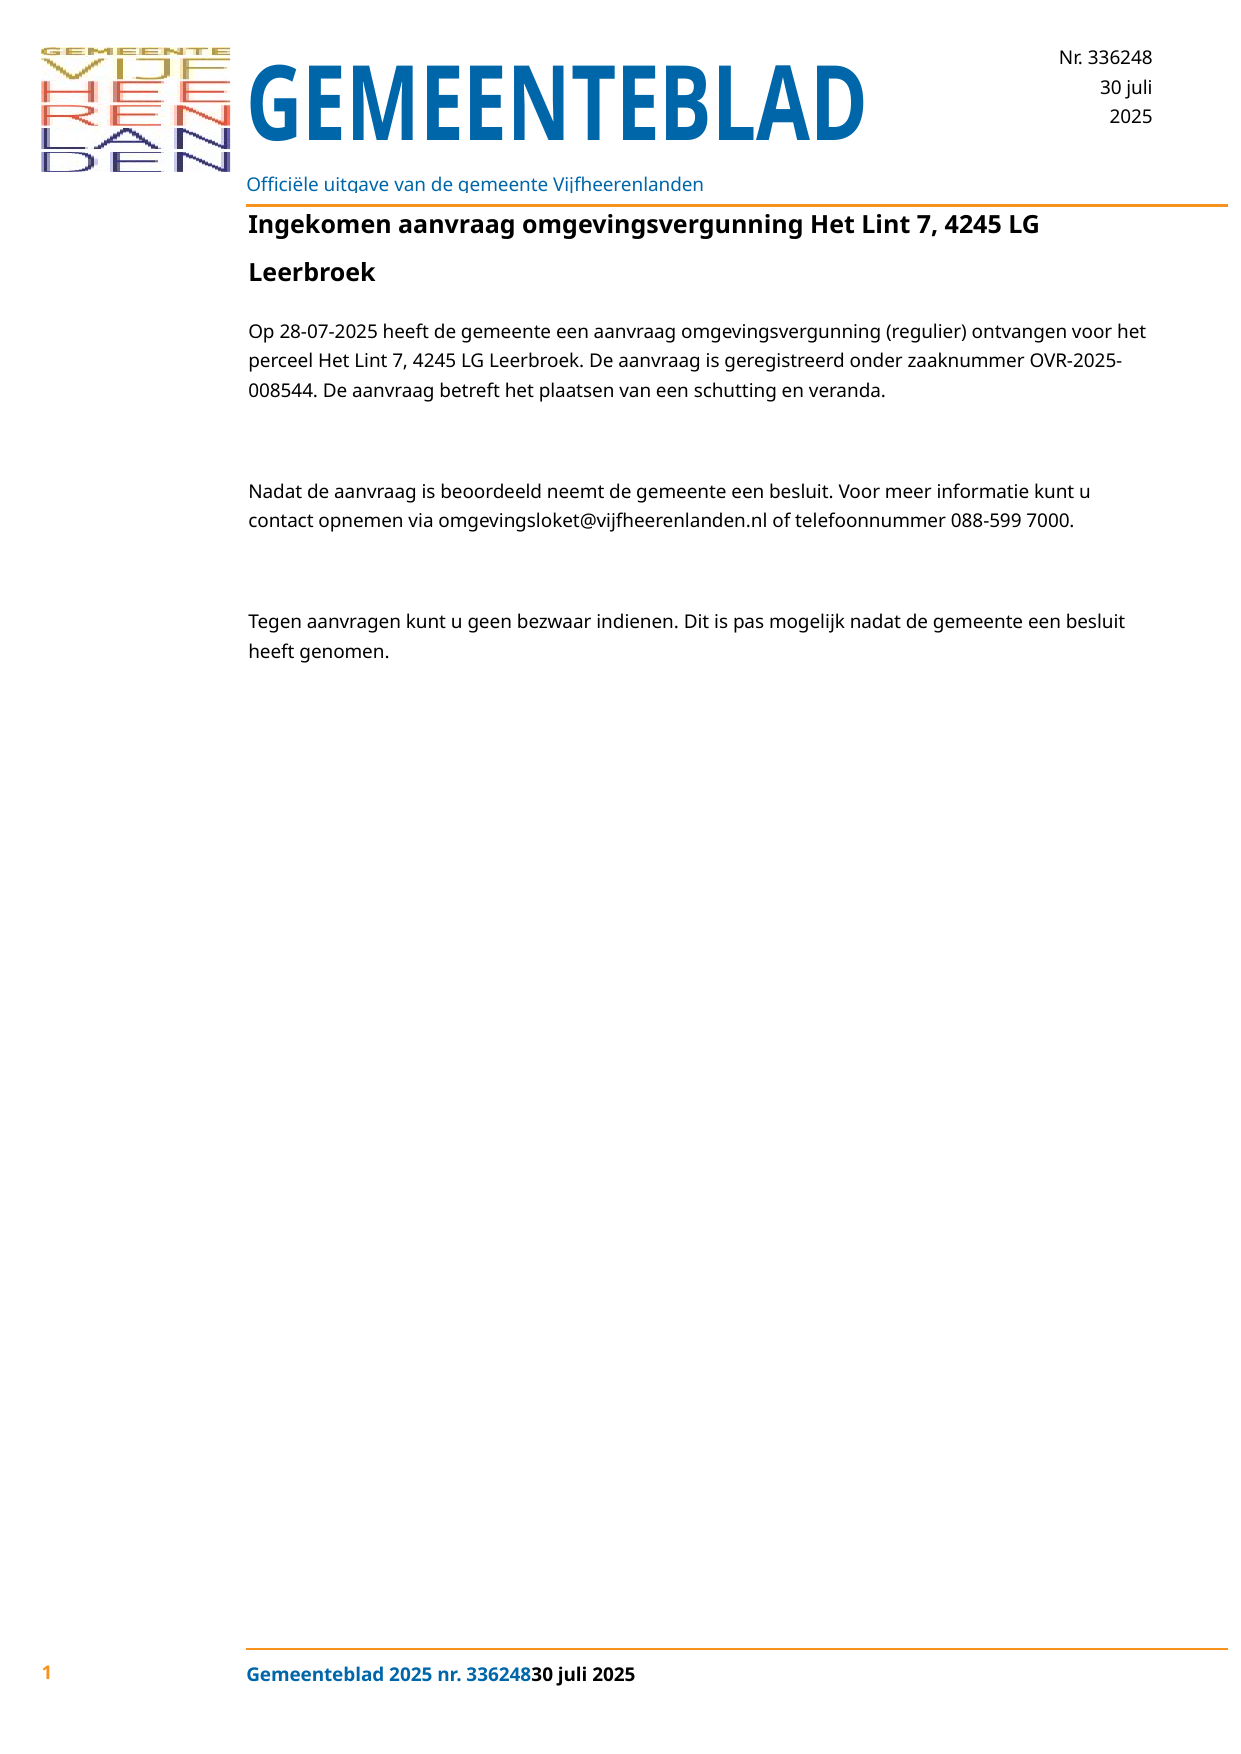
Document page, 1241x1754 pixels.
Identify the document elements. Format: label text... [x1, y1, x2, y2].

text Ingekomen aanvraag omgevingsvergunning Het Lint 7, 4245 LG Leerbroek [248, 207, 1152, 288]
text Tegen aanvragen kunt u geen bezwaar indienen. Dit is pas mogelijk nadat de gemeente een besluit heeft genomen. [248, 608, 1152, 664]
picture [41, 47, 231, 172]
text Nadat de aanvraag is beoordeeld neemt de gemeente een besluit. Voor meer informatie kunt u contact opnemen via omgevingsloket@vijfheerenlanden.nl of telefoonnummer 088-599 7000. [248, 478, 1152, 533]
text Op 28-07-2025 heeft de gemeente een aanvraag omgevingsvergunning (regulier) ontvangen voor het perceel Het Lint 7, 4245 LG Leerbroek. De aanvraag is geregistreerd onder zaaknummer OVR-2025-008544. De aanvraag betreft het plaatsen van een schutting en veranda. [248, 318, 1152, 403]
